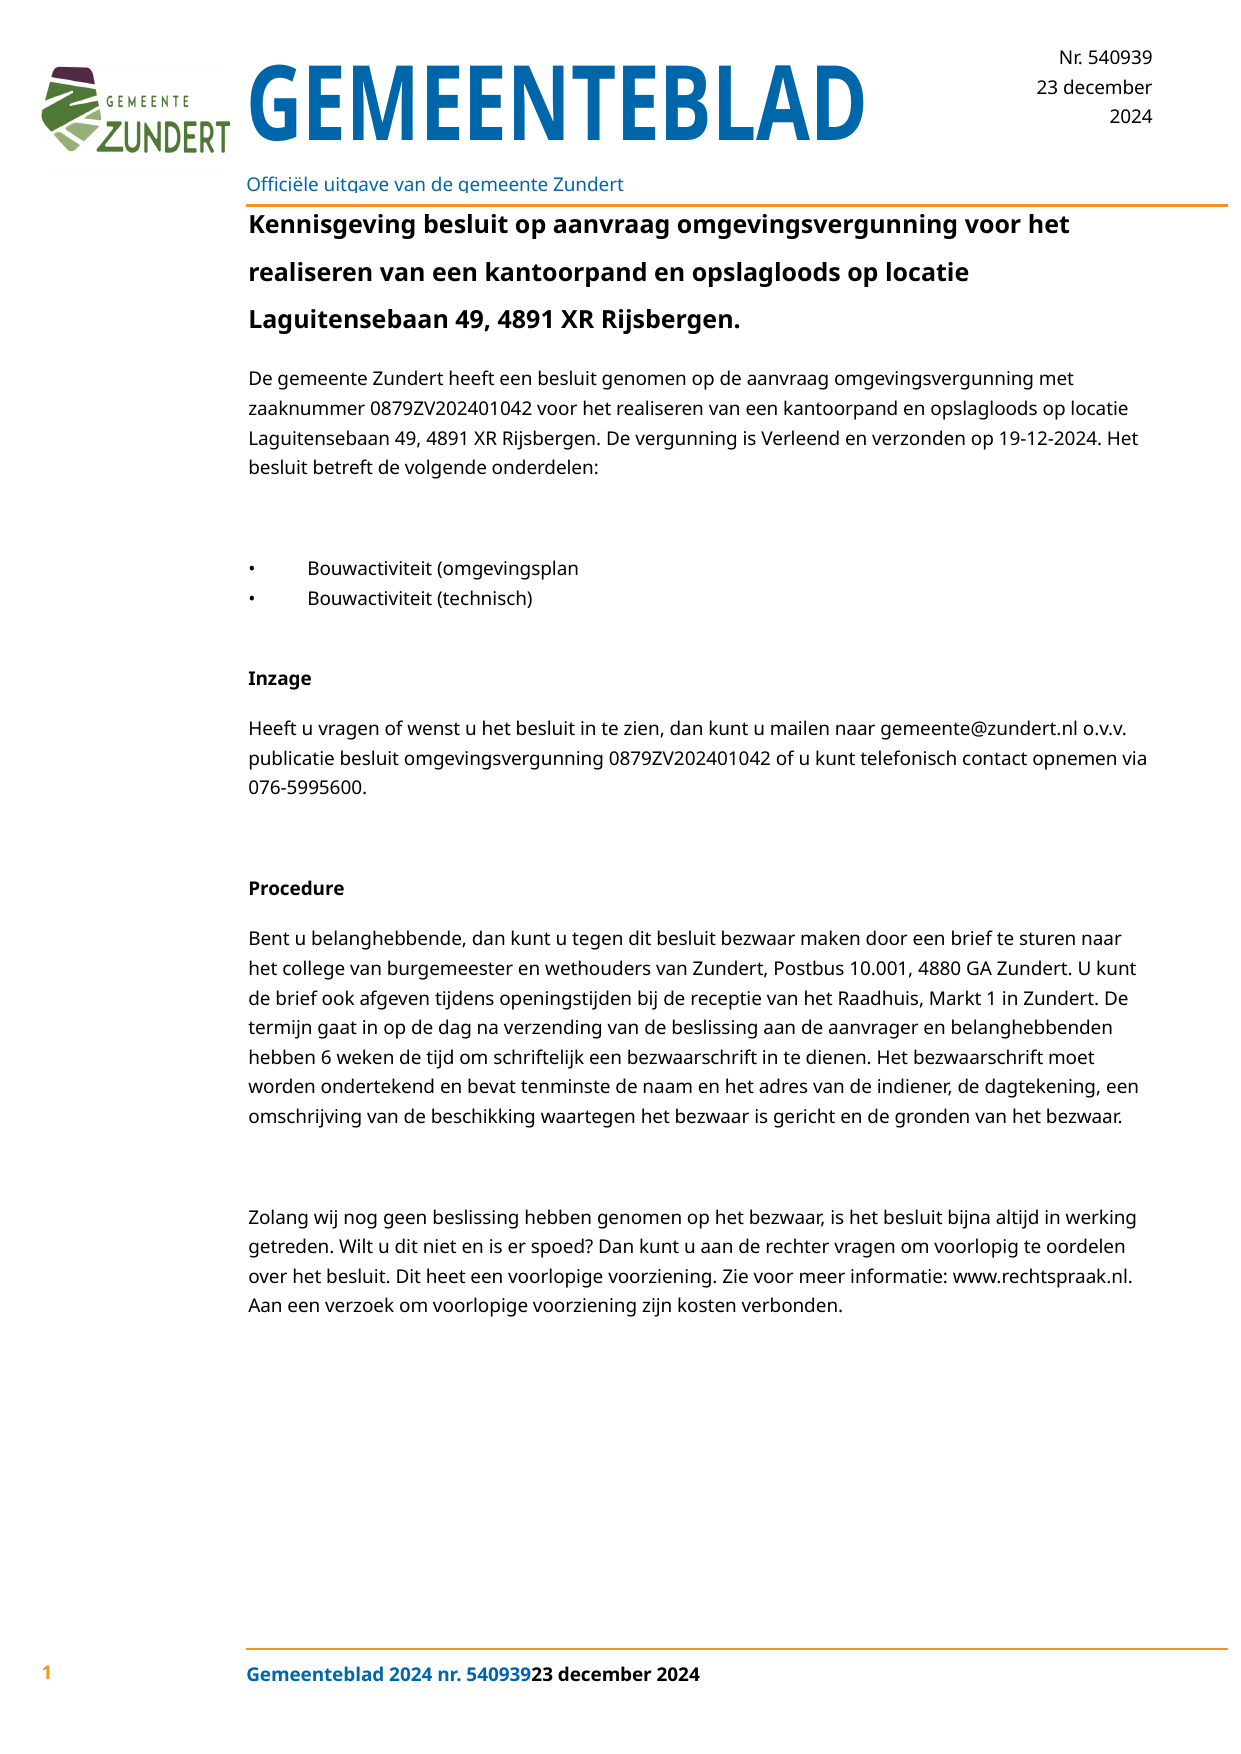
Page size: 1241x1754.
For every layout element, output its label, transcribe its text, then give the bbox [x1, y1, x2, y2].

picture [41, 47, 231, 172]
text Heeft u vragen of wenst u het besluit in te zien, dan kunt u mailen naar gemeente@zundert.nl o.v.v. publicatie besluit omgevingsvergunning 0879ZV202401042 of u kunt telefonisch contact opnemen via 076-5995600. [248, 715, 1152, 800]
text Bent u belanghebbende, dan kunt u tegen dit besluit bezwaar maken door een brief te sturen naar het college van burgemeester en wethouders van Zundert, Postbus 10.001, 4880 GA Zundert. U kunt de brief ook afgeven tijdens openingstijden bij de receptie van het Raadhuis, Markt 1 in Zundert. De termijn gaat in op de dag na verzending van de beslissing aan de aanvrager en belanghebbenden hebben 6 weken de tijd om schriftelijk een bezwaarschrift in te dienen. Het bezwaarschrift moet worden ondertekend en bevat tenminste de naam en het adres van de indiener, de dagtekening, een omschrijving van de beschikking waartegen het bezwaar is gericht en de gronden van het bezwaar. [248, 926, 1152, 1129]
list Bouwactiviteit (omgevingsplan [248, 555, 1152, 581]
text Zolang wij nog geen beslissing hebben genomen op het bezwaar, is het besluit bijna altijd in werking getreden. Wilt u dit niet en is er spoed? Dan kunt u aan de rechter vragen om voorlopig te oordelen over het besluit. Dit heet een voorlopige voorziening. Zie voor meer informatie: www.rechtspraak.nl. Aan een verzoek om voorlopige voorziening zijn kosten verbonden. [248, 1204, 1152, 1318]
text Inzage [248, 665, 1152, 690]
text Kennisgeving besluit op aanvraag omgevingsvergunning voor het realiseren van een kantoorpand en opslagloods op locatie Laguitensebaan 49, 4891 XR Rijsbergen. [248, 207, 1152, 336]
text Procedure [248, 875, 1152, 901]
list Bouwactiviteit (technisch) [248, 585, 1152, 610]
text De gemeente Zundert heeft een besluit genomen op de aanvraag omgevingsvergunning met zaaknummer 0879ZV202401042 voor het realiseren van een kantoorpand en opslagloods op locatie Laguitensebaan 49, 4891 XR Rijsbergen. De vergunning is Verleend en verzonden op 19-12-2024. Het besluit betreft de volgende onderdelen: [248, 366, 1152, 480]
